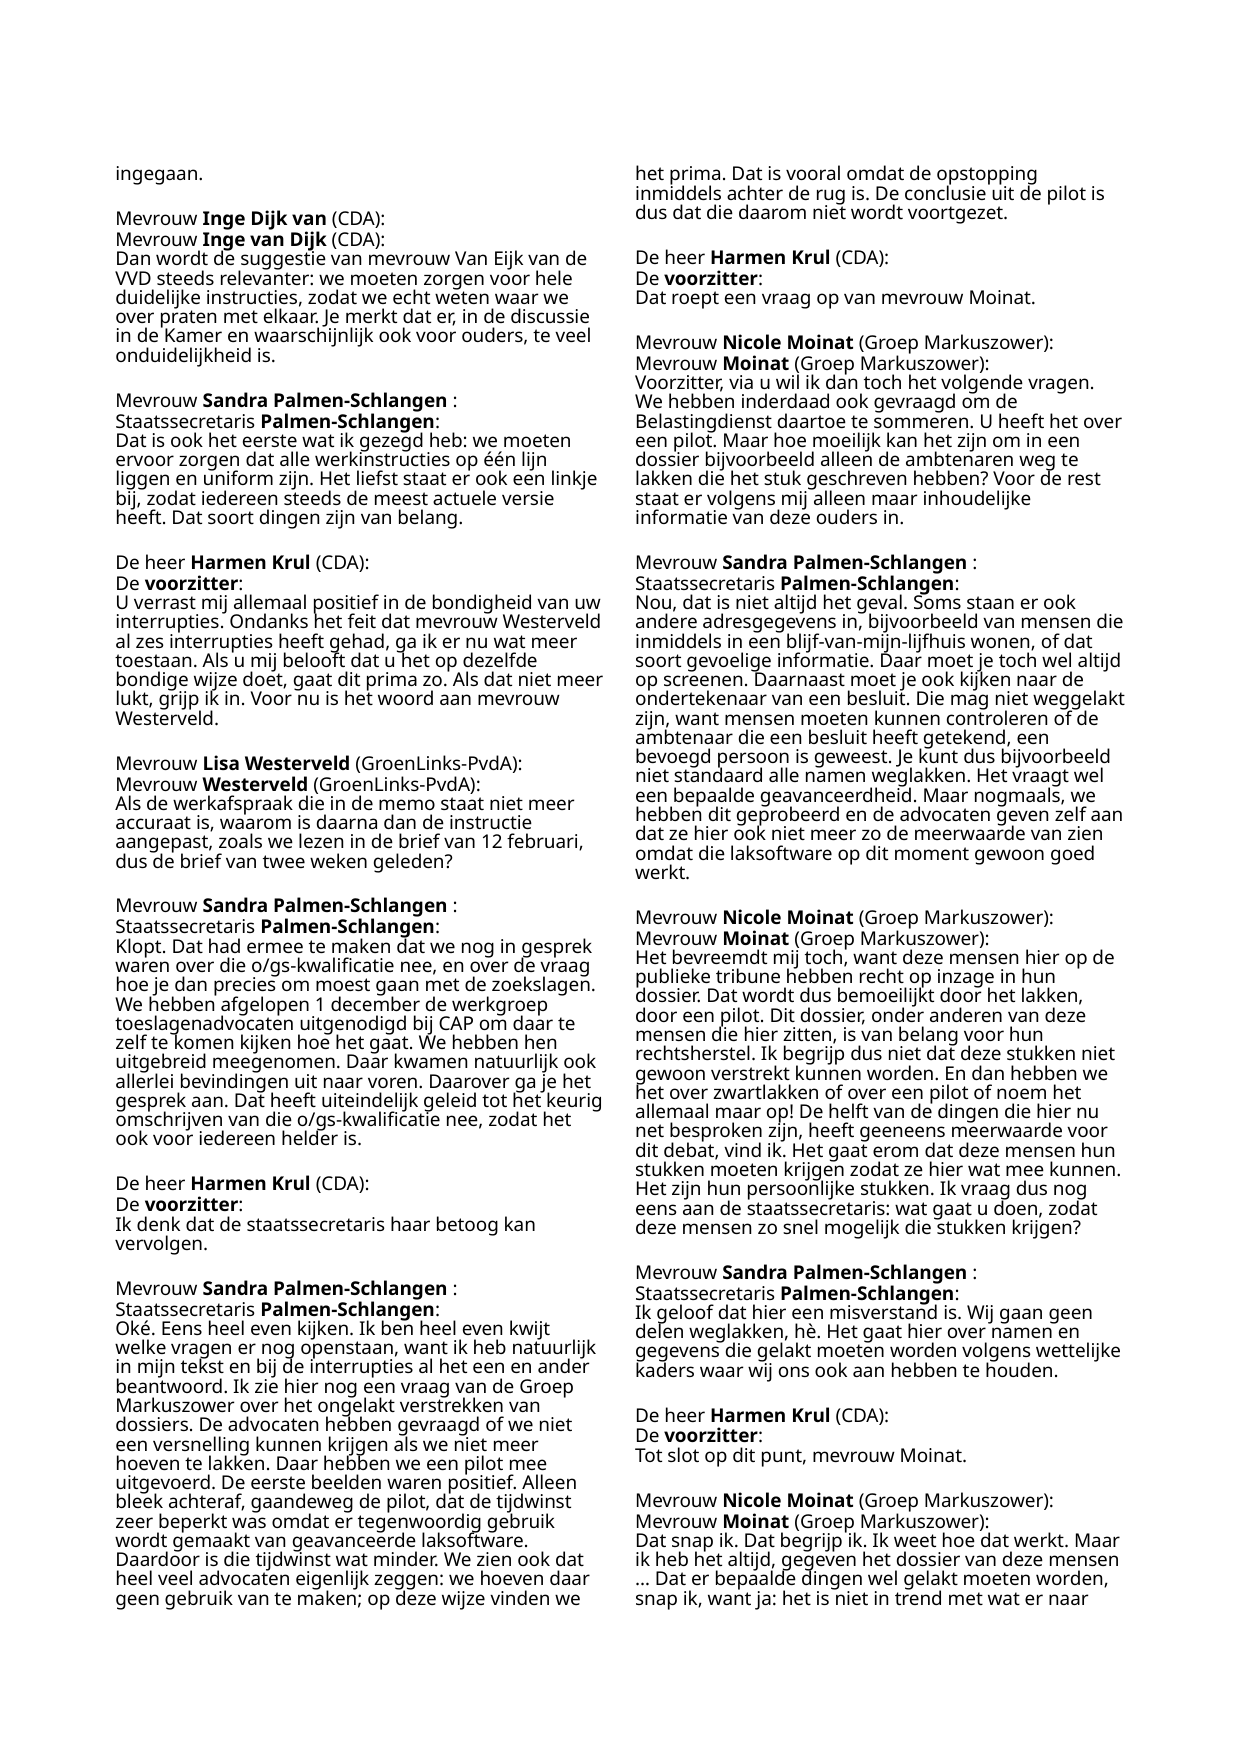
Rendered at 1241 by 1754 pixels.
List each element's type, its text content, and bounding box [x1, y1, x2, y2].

text Mevrouw Inge Dijk van (CDA): [115, 205, 605, 231]
text Mevrouw Moinat (Groep Markuszower): [635, 930, 1125, 949]
text De heer Harmen Krul (CDA): [115, 1171, 605, 1196]
text De heer Harmen Krul (CDA): [635, 1402, 1125, 1427]
text De voorzitter: [635, 270, 1125, 289]
text De heer Harmen Krul (CDA): [115, 549, 605, 575]
text het prima. Dat is vooral omdat de opstopping inmiddels achter de rug is. De conclusie uit de pilot is dus dat die daarom niet wordt voortgezet. [635, 165, 1125, 223]
text Mevrouw Nicole Moinat (Groep Markuszower): [635, 329, 1125, 355]
text Mevrouw Westerveld (GroenLinks-PvdA): [115, 776, 605, 795]
text Mevrouw Moinat (Groep Markuszower): [635, 1513, 1125, 1532]
text Staatssecretaris Palmen-Schlangen: [115, 918, 605, 938]
text Tot slot op dit punt, mevrouw Moinat. [635, 1447, 1125, 1466]
text Staatssecretaris Palmen-Schlangen: [115, 1301, 605, 1320]
text Oké. Eens heel even kijken. Ik ben heel even kwijt welke vragen er nog openstaan, want ik heb natuurlijk in mijn tekst en bij de interrupties al het een en ander beantwoord. Ik zie hier nog een vraag van de Groep Markuszower over het ongelakt verstrekken van dossiers. De advocaten hebben gevraagd of we niet een versnelling kunnen krijgen als we niet meer hoeven te lakken. Daar hebben we een pilot mee uitgevoerd. De eerste beelden waren positief. Alleen bleek achteraf, gaandeweg de pilot, dat de tijdwinst zeer beperkt was omdat er tegenwoordig gebruik wordt gemaakt van geavanceerde laksoftware. Daardoor is die tijdwinst wat minder. We zien ook dat heel veel advocaten eigenlijk zeggen: we hoeven daar geen gebruik van te maken; op deze wijze vinden we [115, 1320, 605, 1609]
text Mevrouw Inge van Dijk (CDA): [115, 231, 605, 250]
text Mevrouw Sandra Palmen-Schlangen : [635, 549, 1125, 575]
text U verrast mij allemaal positief in de bondigheid van uw interrupties. Ondanks het feit dat mevrouw Westerveld al zes interrupties heeft gehad, ga ik er nu wat meer toestaan. Als u mij belooft dat u het op dezelfde bondige wijze doet, gaat dit prima zo. Als dat niet meer lukt, grijp ik in. Voor nu is het woord aan mevrouw Westerveld. [115, 594, 605, 729]
text Mevrouw Nicole Moinat (Groep Markuszower): [635, 1487, 1125, 1513]
text De voorzitter: [635, 1427, 1125, 1447]
text Mevrouw Sandra Palmen-Schlangen : [115, 1275, 605, 1301]
text Ik denk dat de staatssecretaris haar betoog kan vervolgen. [115, 1216, 605, 1254]
text Nou, dat is niet altijd het geval. Soms staan er ook andere adresgegevens in, bijvoorbeeld van mensen die inmiddels in een blijf-van-mijn-lijfhuis wonen, of dat soort gevoelige informatie. Daar moet je toch wel altijd op screenen. Daarnaast moet je ook kijken naar de ondertekenaar van een besluit. Die mag niet weggelakt zijn, want mensen moeten kunnen controleren of de ambtenaar die een besluit heeft getekend, een bevoegd persoon is geweest. Je kunt dus bijvoorbeeld niet standaard alle namen weglakken. Het vraagt wel een bepaalde geavanceerdheid. Maar nogmaals, we hebben dit geprobeerd en de advocaten geven zelf aan dat ze hier ook niet meer zo de meerwaarde van zien omdat die laksoftware op dit moment gewoon goed werkt. [635, 594, 1125, 883]
text Klopt. Dat had ermee te maken dat we nog in gesprek waren over die o/gs-kwalificatie nee, en over de vraag hoe je dan precies om moest gaan met de zoekslagen. We hebben afgelopen 1 december de werkgroep toeslagenadvocaten uitgenodigd bij CAP om daar te zelf te komen kijken hoe het gaat. We hebben hen uitgebreid meegenomen. Daar kwamen natuurlijk ook allerlei bevindingen uit naar voren. Daarover ga je het gesprek aan. Dat heeft uiteindelijk geleid tot het keurig omschrijven van die o/gs-kwalificatie nee, zodat het ook voor iedereen helder is. [115, 938, 605, 1150]
text Mevrouw Nicole Moinat (Groep Markuszower): [635, 904, 1125, 930]
text De voorzitter: [115, 1196, 605, 1216]
text Mevrouw Moinat (Groep Markuszower): [635, 355, 1125, 374]
text Voorzitter, via u wil ik dan toch het volgende vragen. We hebben inderdaad ook gevraagd om de Belastingdienst daartoe te sommeren. U heeft het over een pilot. Maar hoe moeilijk kan het zijn om in een dossier bijvoorbeeld alleen de ambtenaren weg te lakken die het stuk geschreven hebben? Voor de rest staat er volgens mij alleen maar inhoudelijke informatie van deze ouders in. [635, 374, 1125, 528]
text Mevrouw Sandra Palmen-Schlangen : [635, 1259, 1125, 1284]
text Ik geloof dat hier een misverstand is. Wij gaan geen delen weglakken, hè. Het gaat hier over namen en gegevens die gelakt moeten worden volgens wettelijke kaders waar wij ons ook aan hebben te houden. [635, 1304, 1125, 1381]
text Mevrouw Sandra Palmen-Schlangen : [115, 387, 605, 413]
text Dan wordt de suggestie van mevrouw Van Eijk van de VVD steeds relevanter: we moeten zorgen voor hele duidelijke instructies, zodat we echt weten waar we over praten met elkaar. Je merkt dat er, in de discussie in de Kamer en waarschijnlijk ook voor ouders, te veel onduidelijkheid is. [115, 250, 605, 366]
text Staatssecretaris Palmen-Schlangen: [115, 413, 605, 432]
text De heer Harmen Krul (CDA): [635, 244, 1125, 270]
text Als de werkafspraak die in de memo staat niet meer accuraat is, waarom is daarna dan de instructie aangepast, zoals we lezen in de brief van 12 februari, dus de brief van twee weken geleden? [115, 795, 605, 872]
text De voorzitter: [115, 575, 605, 594]
text Dat roept een vraag op van mevrouw Moinat. [635, 289, 1125, 308]
text Mevrouw Lisa Westerveld (GroenLinks-PvdA): [115, 750, 605, 776]
text Dat snap ik. Dat begrijp ik. Ik weet hoe dat werkt. Maar ik heb het altijd, gegeven het dossier van deze mensen … Dat er bepaalde dingen wel gelakt moeten worden, snap ik, want ja: het is niet in trend met wat er naar [635, 1532, 1125, 1609]
text Mevrouw Sandra Palmen-Schlangen : [115, 893, 605, 918]
text Dat is ook het eerste wat ik gezegd heb: we moeten ervoor zorgen dat alle werkinstructies op één lijn liggen en uniform zijn. Het liefst staat er ook een linkje bij, zodat iedereen steeds de meest actuele versie heeft. Dat soort dingen zijn van belang. [115, 432, 605, 528]
text Staatssecretaris Palmen-Schlangen: [635, 1284, 1125, 1304]
text Het bevreemdt mij toch, want deze mensen hier op de publieke tribune hebben recht op inzage in hun dossier. Dat wordt dus bemoeilijkt door het lakken, door een pilot. Dit dossier, onder anderen van deze mensen die hier zitten, is van belang voor hun rechtsherstel. Ik begrijp dus niet dat deze stukken niet gewoon verstrekt kunnen worden. En dan hebben we het over zwartlakken of over een pilot of noem het allemaal maar op! De helft van de dingen die hier nu net besproken zijn, heeft geeneens meerwaarde voor dit debat, vind ik. Het gaat erom dat deze mensen hun stukken moeten krijgen zodat ze hier wat mee kunnen. Het zijn hun persoonlijke stukken. Ik vraag dus nog eens aan de staatssecretaris: wat gaat u doen, zodat deze mensen zo snel mogelijk die stukken krijgen? [635, 949, 1125, 1238]
text Staatssecretaris Palmen-Schlangen: [635, 575, 1125, 594]
text ingegaan. [115, 165, 605, 184]
